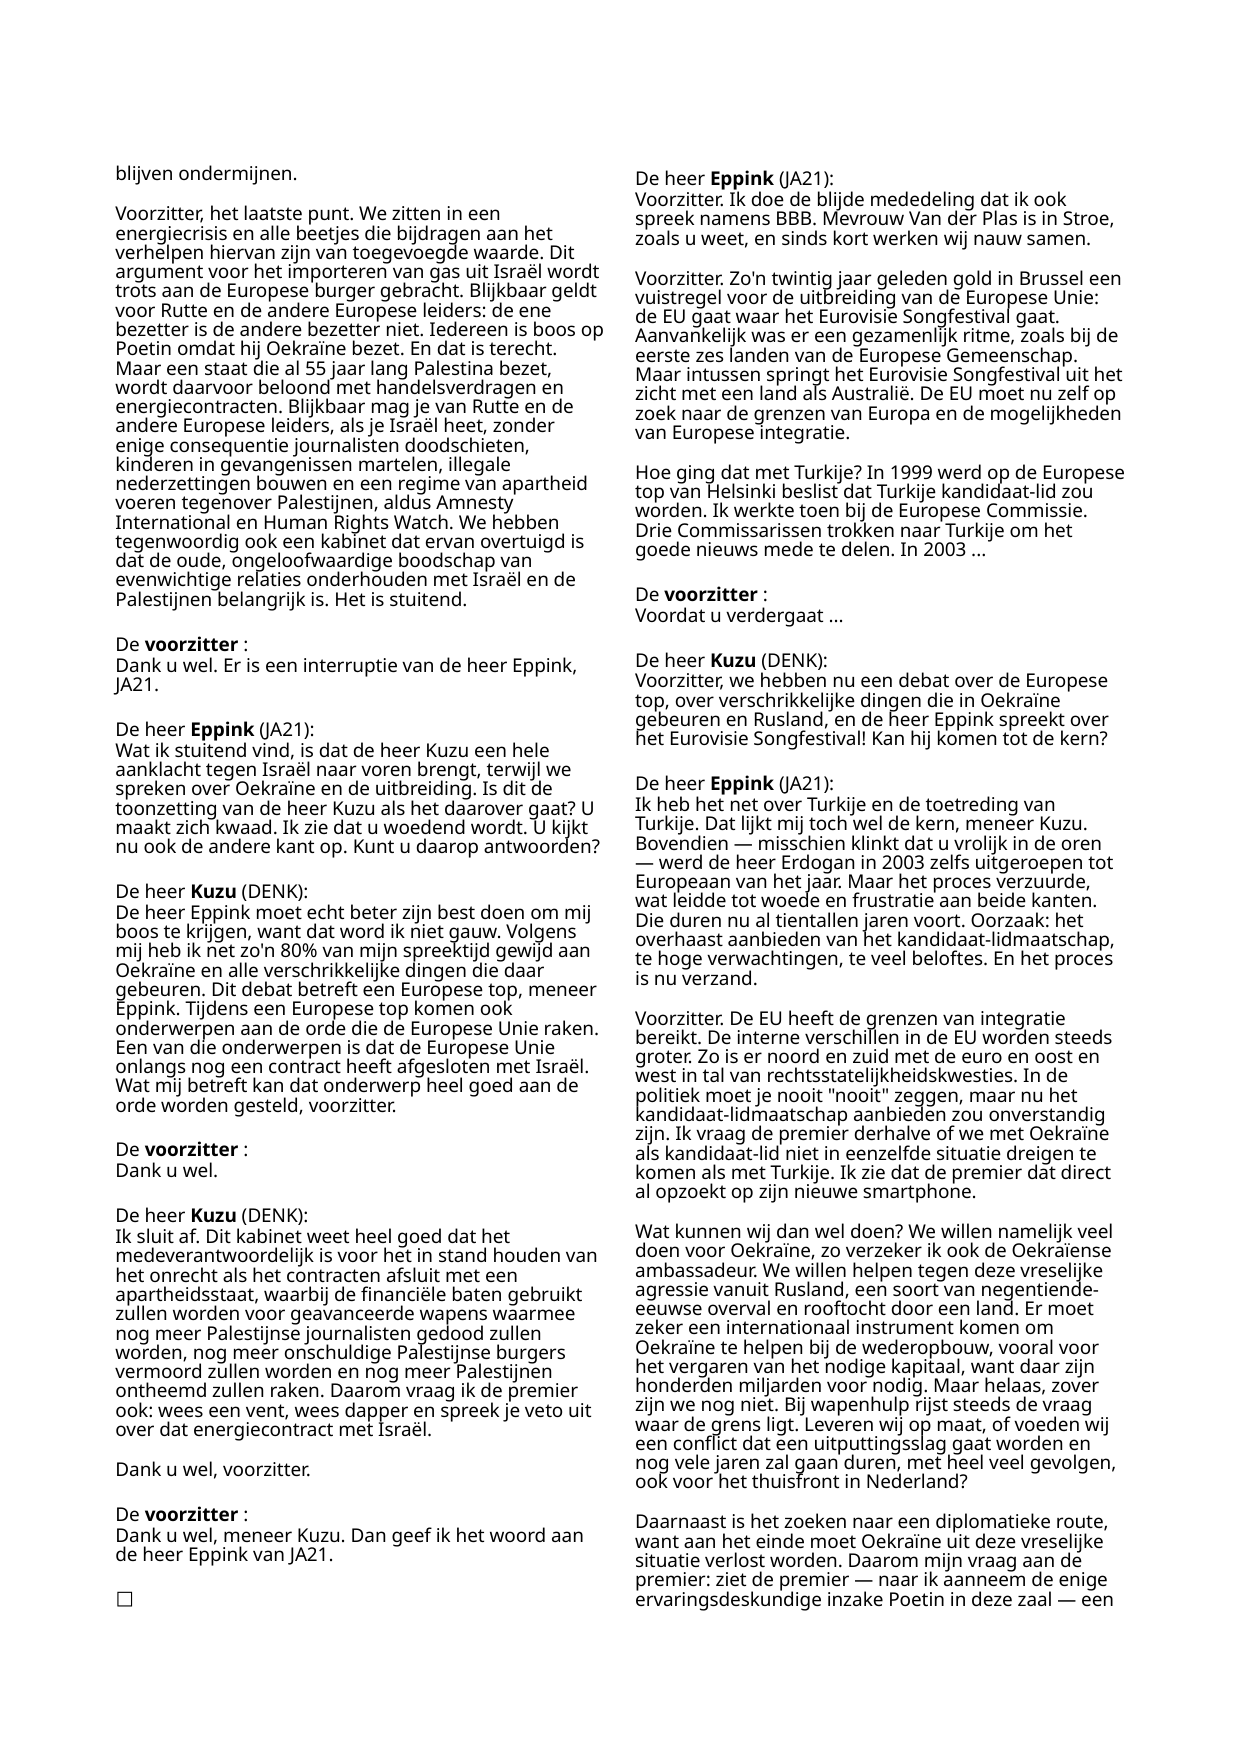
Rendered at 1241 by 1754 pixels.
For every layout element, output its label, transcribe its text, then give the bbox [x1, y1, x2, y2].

text De heer Eppink (JA21): [635, 770, 1125, 796]
text Hoe ging dat met Turkije? In 1999 werd op de Europese top van Helsinki beslist dat Turkije kandidaat-lid zou worden. Ik werkte toen bij de Europese Commissie. Drie Commissarissen trokken naar Turkije om het goede nieuws mede te delen. In 2003 ... [635, 464, 1125, 560]
text Daarnaast is het zoeken naar een diplomatieke route, want aan het einde moet Oekraïne uit deze vreselijke situatie verlost worden. Daarom mijn vraag aan de premier: ziet de premier — naar ik aanneem de enige ervaringsdeskundige inzake Poetin in deze zaal — een [635, 1513, 1125, 1610]
text Dank u wel, meneer Kuzu. Dan geef ik het woord aan de heer Eppink van JA21. [115, 1527, 605, 1565]
text Ik heb het net over Turkije en de toetreding van Turkije. Dat lijkt mij toch wel de kern, meneer Kuzu. Bovendien — misschien klinkt dat u vrolijk in de oren — werd de heer Erdogan in 2003 zelfs uitgeroepen tot Europeaan van het jaar. Maar het proces verzuurde, wat leidde tot woede en frustratie aan beide kanten. Die duren nu al tientallen jaren voort. Oorzaak: het overhaast aanbieden van het kandidaat-lidmaatschap, te hoge verwachtingen, te veel beloftes. En het proces is nu verzand. [635, 796, 1125, 989]
text ⬜ [115, 1586, 605, 1612]
text De voorzitter : [115, 1501, 605, 1527]
text Ik sluit af. Dit kabinet weet heel goed dat het medeverantwoordelijk is voor het in stand houden van het onrecht als het contracten afsluit met een apartheidsstaat, waarbij de financiële baten gebruikt zullen worden voor geavanceerde wapens waarmee nog meer Palestijnse journalisten gedood zullen worden, nog meer onschuldige Palestijnse burgers vermoord zullen worden en nog meer Palestijnen ontheemd zullen raken. Daarom vraag ik de premier ook: wees een vent, wees dapper en spreek je veto uit over dat energiecontract met Israël. [115, 1228, 605, 1440]
text De voorzitter : [115, 631, 605, 657]
text Voorzitter. De EU heeft de grenzen van integratie bereikt. De interne verschillen in de EU worden steeds groter. Zo is er noord en zuid met de euro en oost en west in tal van rechtsstatelijkheidskwesties. In de politiek moet je nooit "nooit" zeggen, maar nu het kandidaat-lidmaatschap aanbieden zou onverstandig zijn. Ik vraag de premier derhalve of we met Oekraïne als kandidaat-lid niet in eenzelfde situatie dreigen te komen als met Turkije. Ik zie dat de premier dat direct al opzoekt op zijn nieuwe smartphone. [635, 1009, 1125, 1202]
text De heer Kuzu (DENK): [115, 1202, 605, 1228]
text De heer Eppink moet echt beter zijn best doen om mij boos te krijgen, want dat word ik niet gauw. Volgens mij heb ik net zo'n 80% van mijn spreektijd gewijd aan Oekraïne en alle verschrikkelijke dingen die daar gebeuren. Dit debat betreft een Europese top, meneer Eppink. Tijdens een Europese top komen ook onderwerpen aan de orde die de Europese Unie raken. Een van die onderwerpen is dat de Europese Unie onlangs nog een contract heeft afgesloten met Israël. Wat mij betreft kan dat onderwerp heel goed aan de orde worden gesteld, voorzitter. [115, 904, 605, 1116]
text De voorzitter : [115, 1137, 605, 1162]
text Dank u wel. Er is een interruptie van de heer Eppink, JA21. [115, 657, 605, 695]
text Wat kunnen wij dan wel doen? We willen namelijk veel doen voor Oekraïne, zo verzeker ik ook de Oekraïense ambassadeur. We willen helpen tegen deze vreselijke agressie vanuit Rusland, een soort van negentiende-eeuwse overval en rooftocht door een land. Er moet zeker een internationaal instrument komen om Oekraïne te helpen bij de wederopbouw, vooral voor het vergaren van het nodige kapitaal, want daar zijn honderden miljarden voor nodig. Maar helaas, zover zijn we nog niet. Bij wapenhulp rijst steeds de vraag waar de grens ligt. Leveren wij op maat, of voeden wij een conflict dat een uitputtingsslag gaat worden en nog vele jaren zal gaan duren, met heel veel gevolgen, ook voor het thuisfront in Nederland? [635, 1223, 1125, 1493]
text Dank u wel. [115, 1162, 605, 1182]
text De heer Kuzu (DENK): [635, 647, 1125, 672]
text Dank u wel, voorzitter. [115, 1461, 605, 1480]
text De heer Kuzu (DENK): [115, 878, 605, 904]
text Voorzitter, het laatste punt. We zitten in een energiecrisis en alle beetjes die bijdragen aan het verhelpen hiervan zijn van toegevoegde waarde. Dit argument voor het importeren van gas uit Israël wordt trots aan de Europese burger gebracht. Blijkbaar geldt voor Rutte en de andere Europese leiders: de ene bezetter is de andere bezetter niet. Iedereen is boos op Poetin omdat hij Oekraïne bezet. En dat is terecht. Maar een staat die al 55 jaar lang Palestina bezet, wordt daarvoor beloond met handelsverdragen en energiecontracten. Blijkbaar mag je van Rutte en de andere Europese leiders, als je Israël heet, zonder enige consequentie journalisten doodschieten, kinderen in gevangenissen martelen, illegale nederzettingen bouwen en een regime van apartheid voeren tegenover Palestijnen, aldus Amnesty International en Human Rights Watch. We hebben tegenwoordig ook een kabinet dat ervan overtuigd is dat de oude, ongeloofwaardige boodschap van evenwichtige relaties onderhouden met Israël en de Palestijnen belangrijk is. Het is stuitend. [115, 205, 605, 610]
text De voorzitter : [635, 581, 1125, 607]
text De heer Eppink (JA21): [115, 716, 605, 742]
text blijven ondermijnen. [115, 165, 605, 184]
text Wat ik stuitend vind, is dat de heer Kuzu een hele aanklacht tegen Israël naar voren brengt, terwijl we spreken over Oekraïne en de uitbreiding. Is dit de toonzetting van de heer Kuzu als het daarover gaat? U maakt zich kwaad. Ik zie dat u woedend wordt. U kijkt nu ook de andere kant op. Kunt u daarop antwoorden? [115, 742, 605, 857]
text De heer Eppink (JA21): [635, 165, 1125, 191]
text Voorzitter. Zo'n twintig jaar geleden gold in Brussel een vuistregel voor de uitbreiding van de Europese Unie: de EU gaat waar het Eurovisie Songfestival gaat. Aanvankelijk was er een gezamenlijk ritme, zoals bij de eerste zes landen van de Europese Gemeenschap. Maar intussen springt het Eurovisie Songfestival uit het zicht met een land als Australië. De EU moet nu zelf op zoek naar de grenzen van Europa en de mogelijkheden van Europese integratie. [635, 269, 1125, 443]
text Voorzitter. Ik doe de blijde mededeling dat ik ook spreek namens BBB. Mevrouw Van der Plas is in Stroe, zoals u weet, en sinds kort werken wij nauw samen. [635, 191, 1125, 249]
text Voorzitter, we hebben nu een debat over de Europese top, over verschrikkelijke dingen die in Oekraïne gebeuren en Rusland, en de heer Eppink spreekt over het Eurovisie Songfestival! Kan hij komen tot de kern? [635, 672, 1125, 749]
text Voordat u verdergaat ... [635, 607, 1125, 626]
